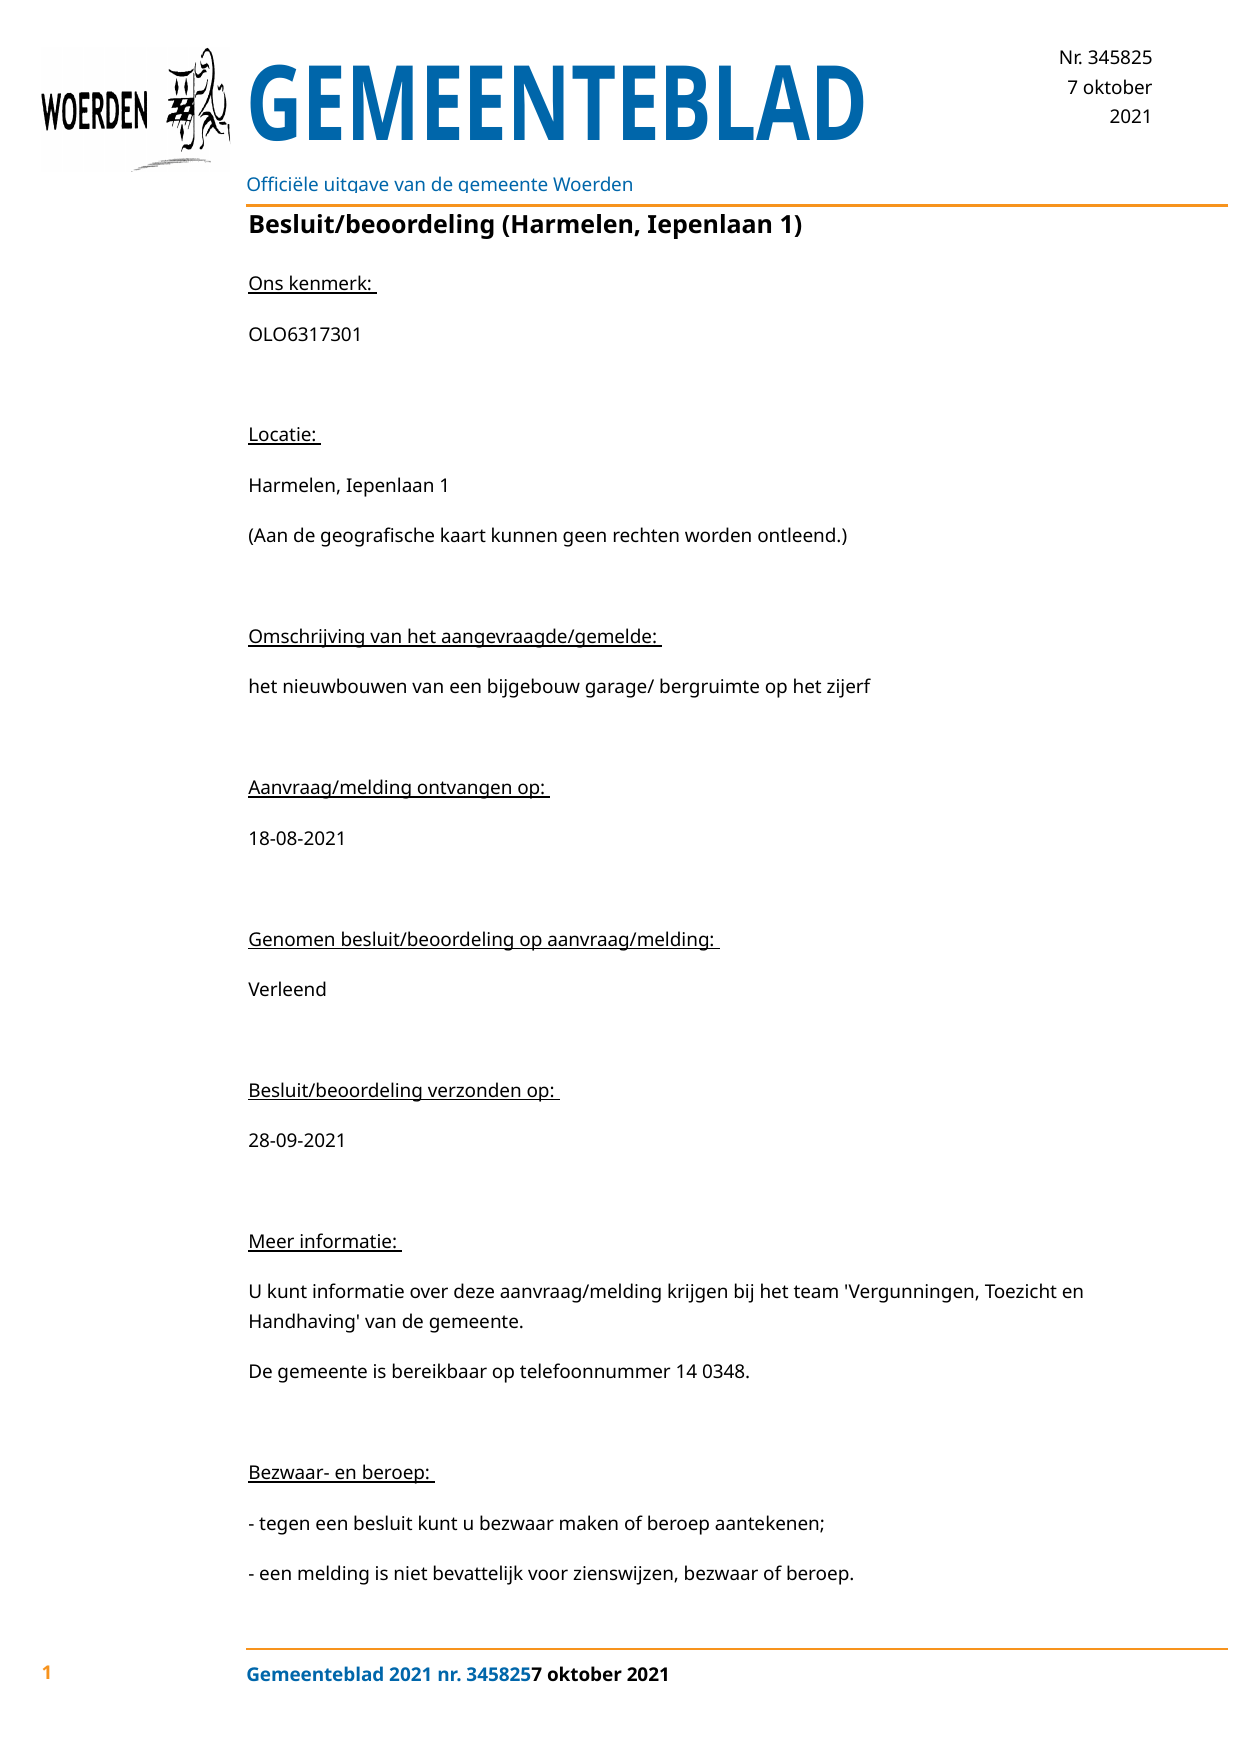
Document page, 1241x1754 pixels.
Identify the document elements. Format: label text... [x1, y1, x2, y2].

text 28-09-2021 [248, 1127, 1152, 1153]
text De gemeente is bereikbaar op telefoonnummer 14 0348. [248, 1359, 1152, 1384]
text Omschrijving van het aangevraagde/gemelde: [248, 623, 1152, 649]
text - tegen een besluit kunt u bezwaar maken of beroep aantekenen; [248, 1510, 1152, 1536]
text Aanvraag/melding ontvangen op: [248, 774, 1152, 800]
text (Aan de geografische kaart kunnen geen rechten worden ontleend.) [248, 522, 1152, 548]
text 18-08-2021 [248, 825, 1152, 851]
text Genomen besluit/beoordeling op aanvraag/melding: [248, 926, 1152, 951]
text OLO6317301 [248, 321, 1152, 346]
text Verleend [248, 976, 1152, 1002]
text Harmelen, Iepenlaan 1 [248, 472, 1152, 498]
text Ons kenmerk: [248, 270, 1152, 296]
text - een melding is niet bevattelijk voor zienswijzen, bezwaar of beroep. [248, 1560, 1152, 1586]
text Locatie: [248, 422, 1152, 447]
text Besluit/beoordeling (Harmelen, Iepenlaan 1) [248, 207, 1152, 241]
text U kunt informatie over deze aanvraag/melding krijgen bij het team 'Vergunningen, Toezicht en Handhaving' van de gemeente. [248, 1279, 1152, 1334]
text Bezwaar- en beroep: [248, 1459, 1152, 1485]
text het nieuwbouwen van een bijgebouw garage/ bergruimte op het zijerf [248, 674, 1152, 699]
picture [41, 47, 231, 172]
text Meer informatie: [248, 1228, 1152, 1254]
text Besluit/beoordeling verzonden op: [248, 1077, 1152, 1103]
